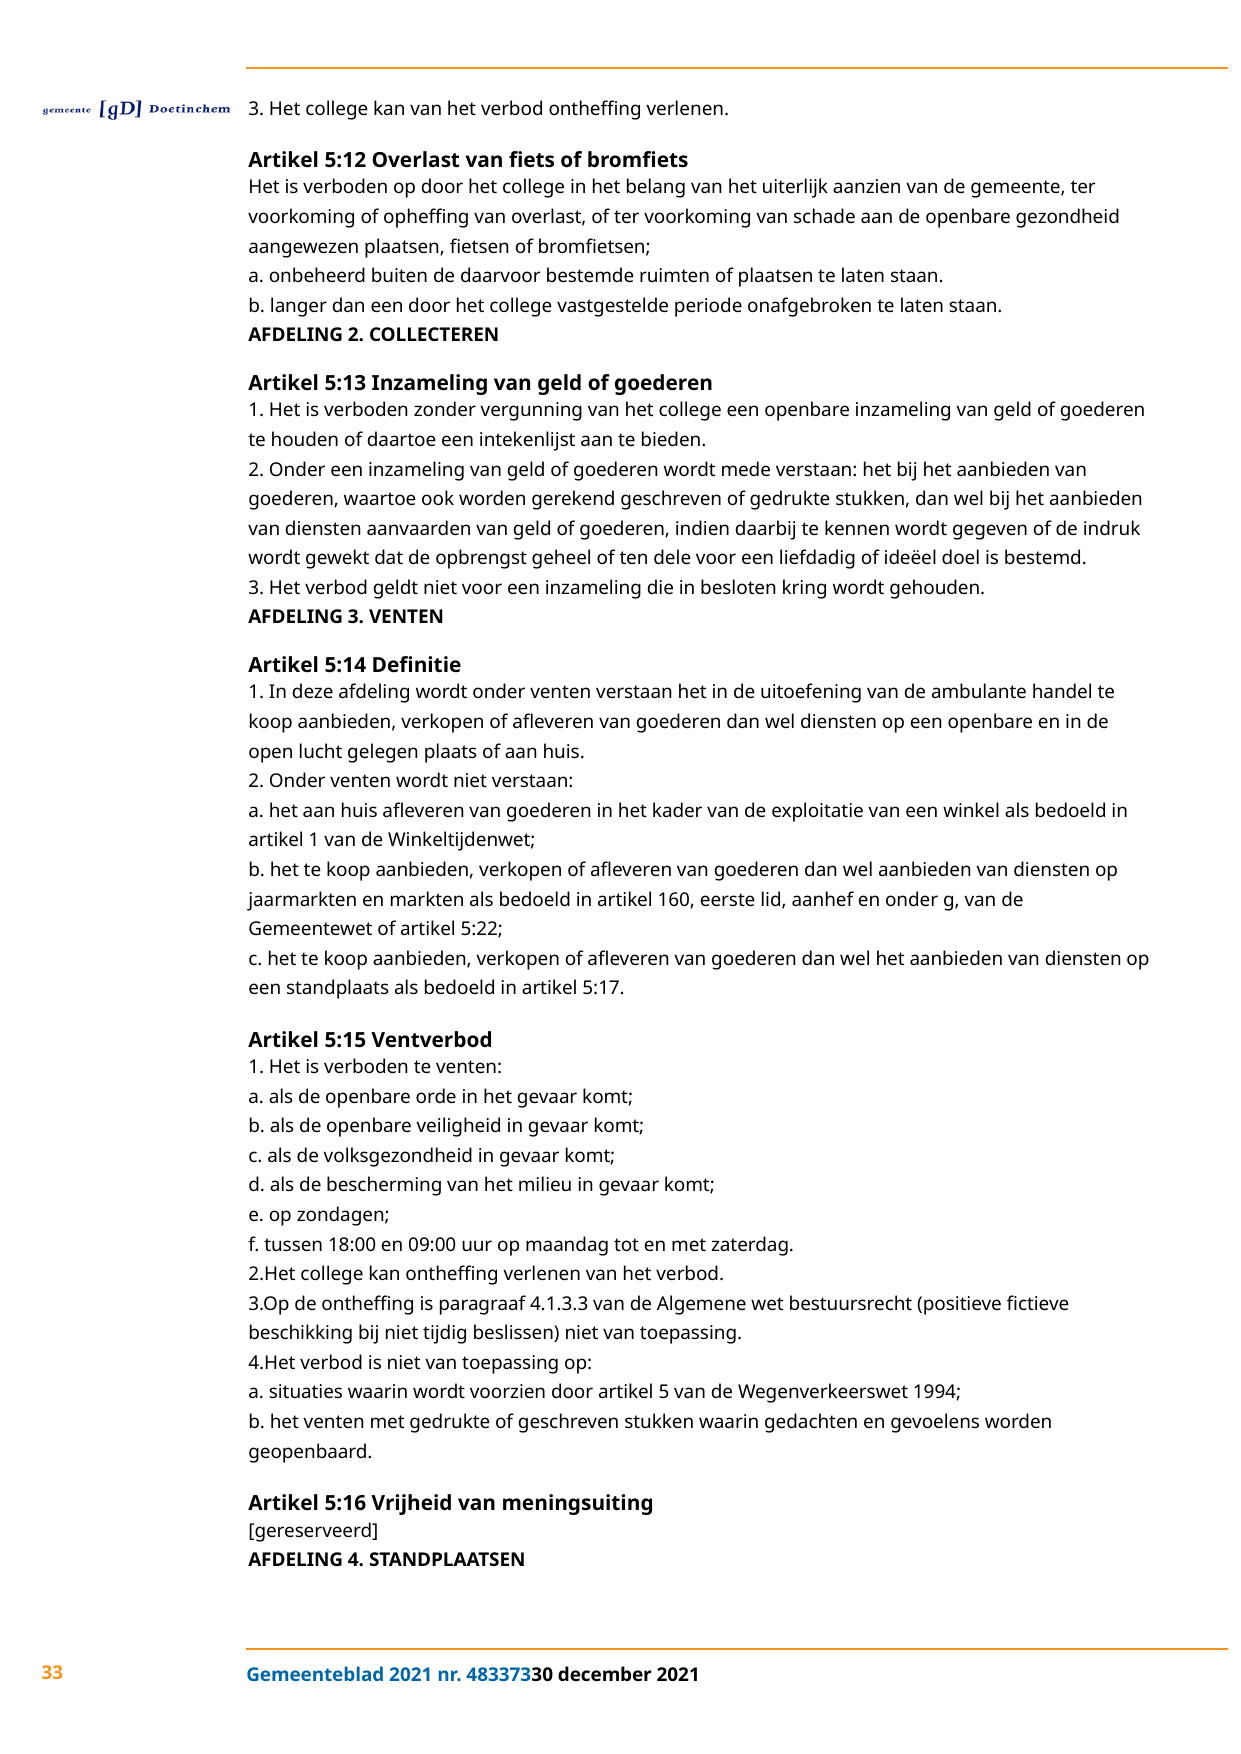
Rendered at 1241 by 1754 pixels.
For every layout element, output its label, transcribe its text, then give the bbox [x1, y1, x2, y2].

text AFDELING 2. COLLECTEREN [248, 322, 1152, 347]
text c. het te koop aanbieden, verkopen of afleveren van goederen dan wel het aanbieden van diensten op een standplaats als bedoeld in artikel 5:17. [248, 945, 1152, 1000]
text b. langer dan een door het college vastgestelde periode onafgebroken te laten staan. [248, 292, 1152, 318]
text AFDELING 3. VENTEN [248, 604, 1152, 629]
picture [41, 47, 231, 172]
text 4.Het verbod is niet van toepassing op: [248, 1349, 1152, 1375]
text f. tussen 18:00 en 09:00 uur op maandag tot en met zaterdag. [248, 1231, 1152, 1257]
text Artikel 5:12 Overlast van fiets of bromfiets [248, 145, 1152, 174]
text 2. Onder een inzameling van geld of goederen wordt mede verstaan: het bij het aanbieden van goederen, waartoe ook worden gerekend geschreven of gedrukte stukken, dan wel bij het aanbieden van diensten aanvaarden van geld of goederen, indien daarbij te kennen wordt gegeven of de indruk wordt gewekt dat de opbrengst geheel of ten dele voor een liefdadig of ideëel doel is bestemd. [248, 456, 1152, 570]
text 2. Onder venten wordt niet verstaan: [248, 767, 1152, 793]
text c. als de volksgezondheid in gevaar komt; [248, 1142, 1152, 1168]
text Artikel 5:15 Ventverbod [248, 1025, 1152, 1053]
text e. op zondagen; [248, 1201, 1152, 1227]
text 2.Het college kan ontheffing verlenen van het verbod. [248, 1260, 1152, 1286]
text 1. Het is verboden zonder vergunning van het college een openbare inzameling van geld of goederen te houden of daartoe een intekenlijst aan te bieden. [248, 397, 1152, 452]
text a. als de openbare orde in het gevaar komt; [248, 1083, 1152, 1109]
text d. als de bescherming van het milieu in gevaar komt; [248, 1172, 1152, 1197]
text 1. Het is verboden te venten: [248, 1053, 1152, 1079]
text Artikel 5:16 Vrijheid van meningsuiting [248, 1488, 1152, 1517]
text b. het venten met gedrukte of geschreven stukken waarin gedachten en gevoelens worden geopenbaard. [248, 1408, 1152, 1464]
text 3. Het verbod geldt niet voor een inzameling die in besloten kring wordt gehouden. [248, 574, 1152, 600]
text a. onbeheerd buiten de daarvoor bestemde ruimten of plaatsen te laten staan. [248, 262, 1152, 288]
text [gereserveerd] [248, 1517, 1152, 1542]
text Artikel 5:14 Definitie [248, 650, 1152, 679]
text 3. Het college kan van het verbod ontheffing verlenen. [248, 95, 1152, 121]
text Artikel 5:13 Inzameling van geld of goederen [248, 368, 1152, 397]
text Het is verboden op door het college in het belang van het uiterlijk aanzien van de gemeente, ter voorkoming of opheffing van overlast, of ter voorkoming van schade aan de openbare gezondheid aangewezen plaatsen, fietsen of bromfietsen; [248, 174, 1152, 258]
text 3.Op de ontheffing is paragraaf 4.1.3.3 van de Algemene wet bestuursrecht (positieve fictieve beschikking bij niet tijdig beslissen) niet van toepassing. [248, 1290, 1152, 1345]
text 1. In deze afdeling wordt onder venten verstaan het in de uitoefening van de ambulante handel te koop aanbieden, verkopen of afleveren van goederen dan wel diensten op een openbare en in de open lucht gelegen plaats of aan huis. [248, 679, 1152, 763]
text a. situaties waarin wordt voorzien door artikel 5 van de Wegenverkeerswet 1994; [248, 1379, 1152, 1404]
text b. als de openbare veiligheid in gevaar komt; [248, 1112, 1152, 1138]
text AFDELING 4. STANDPLAATSEN [248, 1546, 1152, 1572]
text a. het aan huis afleveren van goederen in het kader van de exploitatie van een winkel als bedoeld in artikel 1 van de Winkeltijdenwet; [248, 797, 1152, 852]
text b. het te koop aanbieden, verkopen of afleveren van goederen dan wel aanbieden van diensten op jaarmarkten en markten als bedoeld in artikel 160, eerste lid, aanhef en onder g, van de Gemeentewet of artikel 5:22; [248, 856, 1152, 941]
